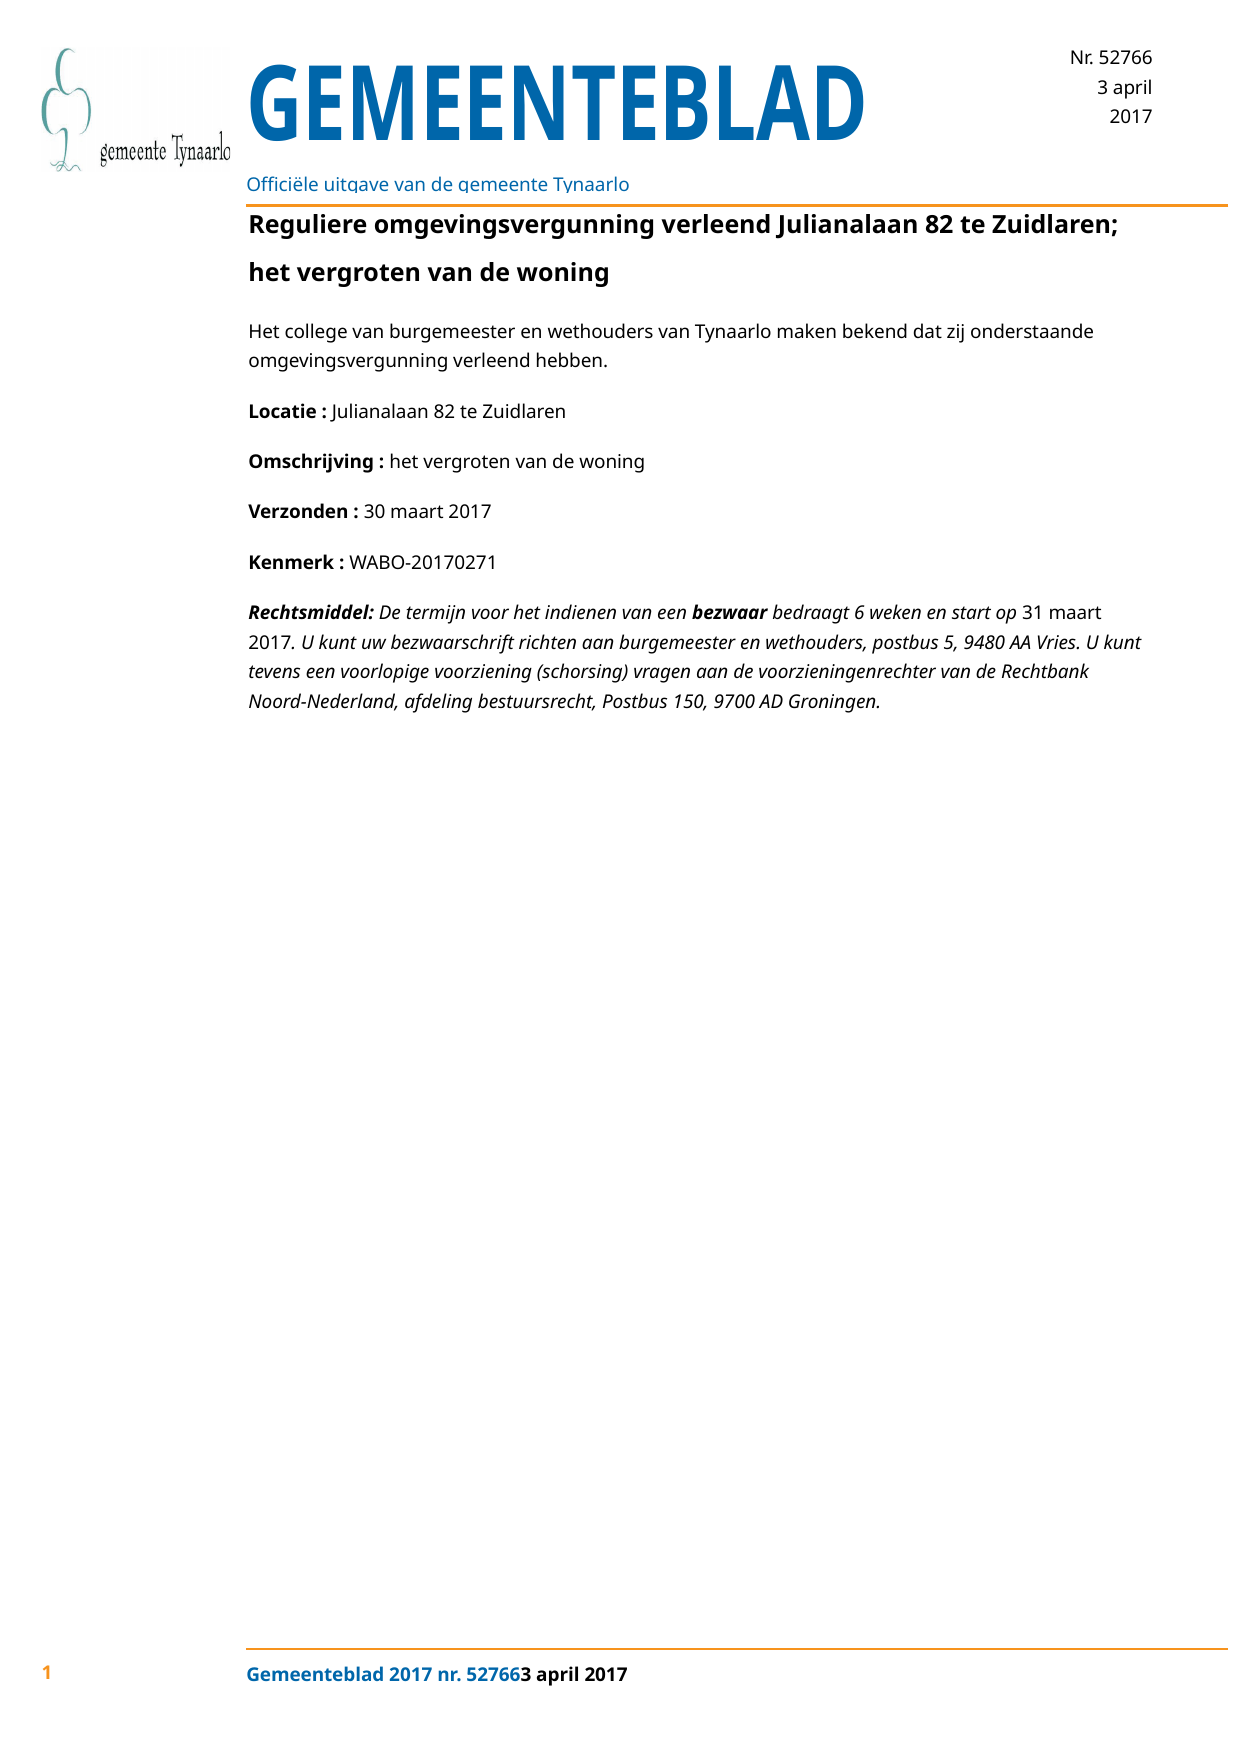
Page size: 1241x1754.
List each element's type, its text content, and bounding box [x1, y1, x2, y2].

text Reguliere omgevingsvergunning verleend Julianalaan 82 te Zuidlaren; het vergroten van de woning [248, 207, 1152, 288]
text Verzonden : 30 maart 2017 [248, 499, 1152, 524]
text Locatie : Julianalaan 82 te Zuidlaren [248, 398, 1152, 424]
picture [41, 47, 231, 172]
text Het college van burgemeester en wethouders van Tynaarlo maken bekend dat zij onderstaande omgevingsvergunning verleend hebben. [248, 318, 1152, 373]
text Rechtsmiddel: De termijn voor het indienen van een bezwaar bedraagt 6 weken en start op 31 maart 2017. U kunt uw bezwaarschrift richten aan burgemeester en wethouders, postbus 5, 9480 AA Vries. U kunt tevens een voorlopige voorziening (schorsing) vragen aan de voorzieningenrechter van de Rechtbank Noord-Nederland, afdeling bestuursrecht, Postbus 150, 9700 AD Groningen. [248, 599, 1152, 714]
text Omschrijving : het vergroten van de woning [248, 448, 1152, 474]
text Kenmerk : WABO-20170271 [248, 549, 1152, 575]
